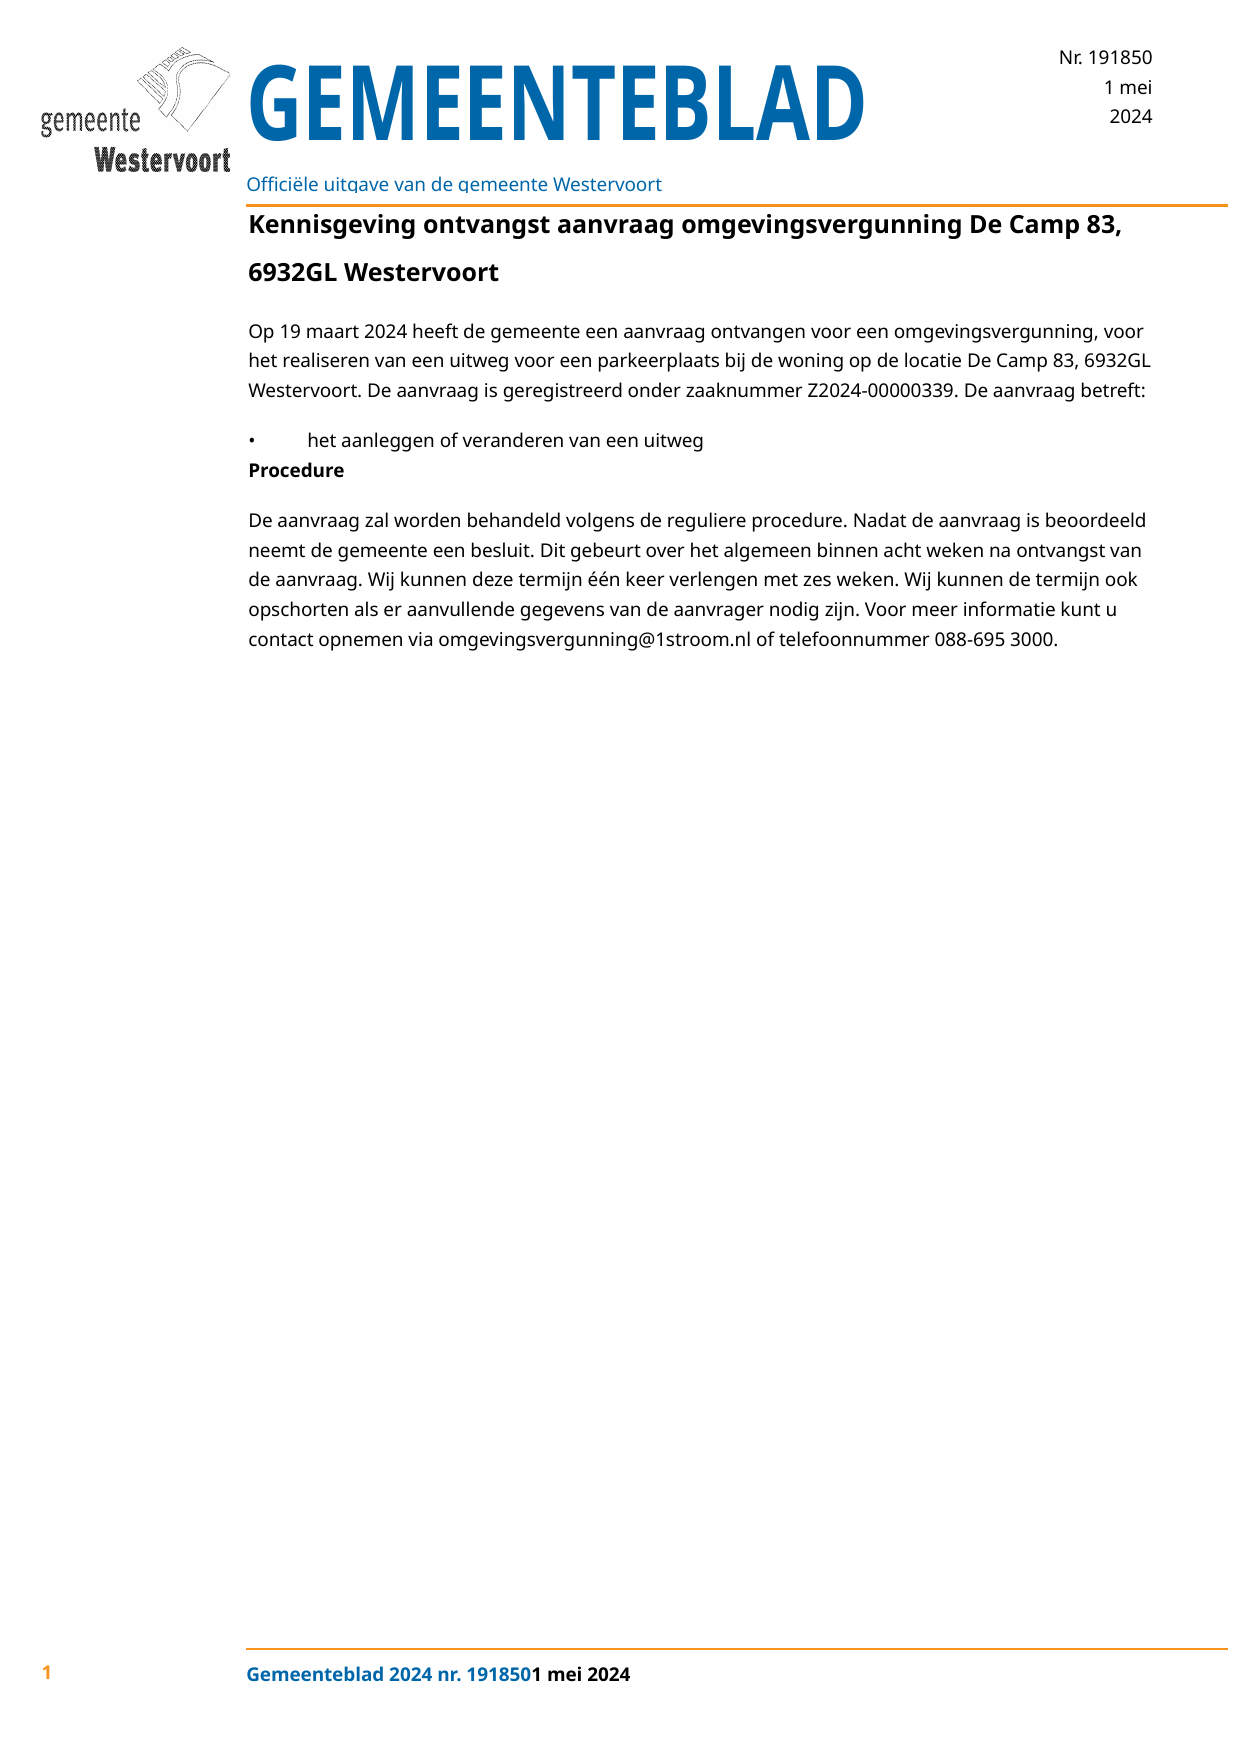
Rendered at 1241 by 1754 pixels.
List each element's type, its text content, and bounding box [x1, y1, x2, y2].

list het aanleggen of veranderen van een uitweg [248, 427, 1152, 453]
picture [41, 47, 231, 172]
text Procedure [248, 457, 1152, 483]
text De aanvraag zal worden behandeld volgens de reguliere procedure. Nadat de aanvraag is beoordeeld neemt de gemeente een besluit. Dit gebeurt over het algemeen binnen acht weken na ontvangst van de aanvraag. Wij kunnen deze termijn één keer verlengen met zes weken. Wij kunnen de termijn ook opschorten als er aanvullende gegevens van de aanvrager nodig zijn. Voor meer informatie kunt u contact opnemen via omgevingsvergunning@1stroom.nl of telefoonnummer 088-695 3000. [248, 507, 1152, 652]
text Kennisgeving ontvangst aanvraag omgevingsvergunning De Camp 83, 6932GL Westervoort [248, 207, 1152, 288]
text Op 19 maart 2024 heeft de gemeente een aanvraag ontvangen voor een omgevingsvergunning, voor het realiseren van een uitweg voor een parkeerplaats bij de woning op de locatie De Camp 83, 6932GL Westervoort. De aanvraag is geregistreerd onder zaaknummer Z2024-00000339. De aanvraag betreft: [248, 318, 1152, 403]
